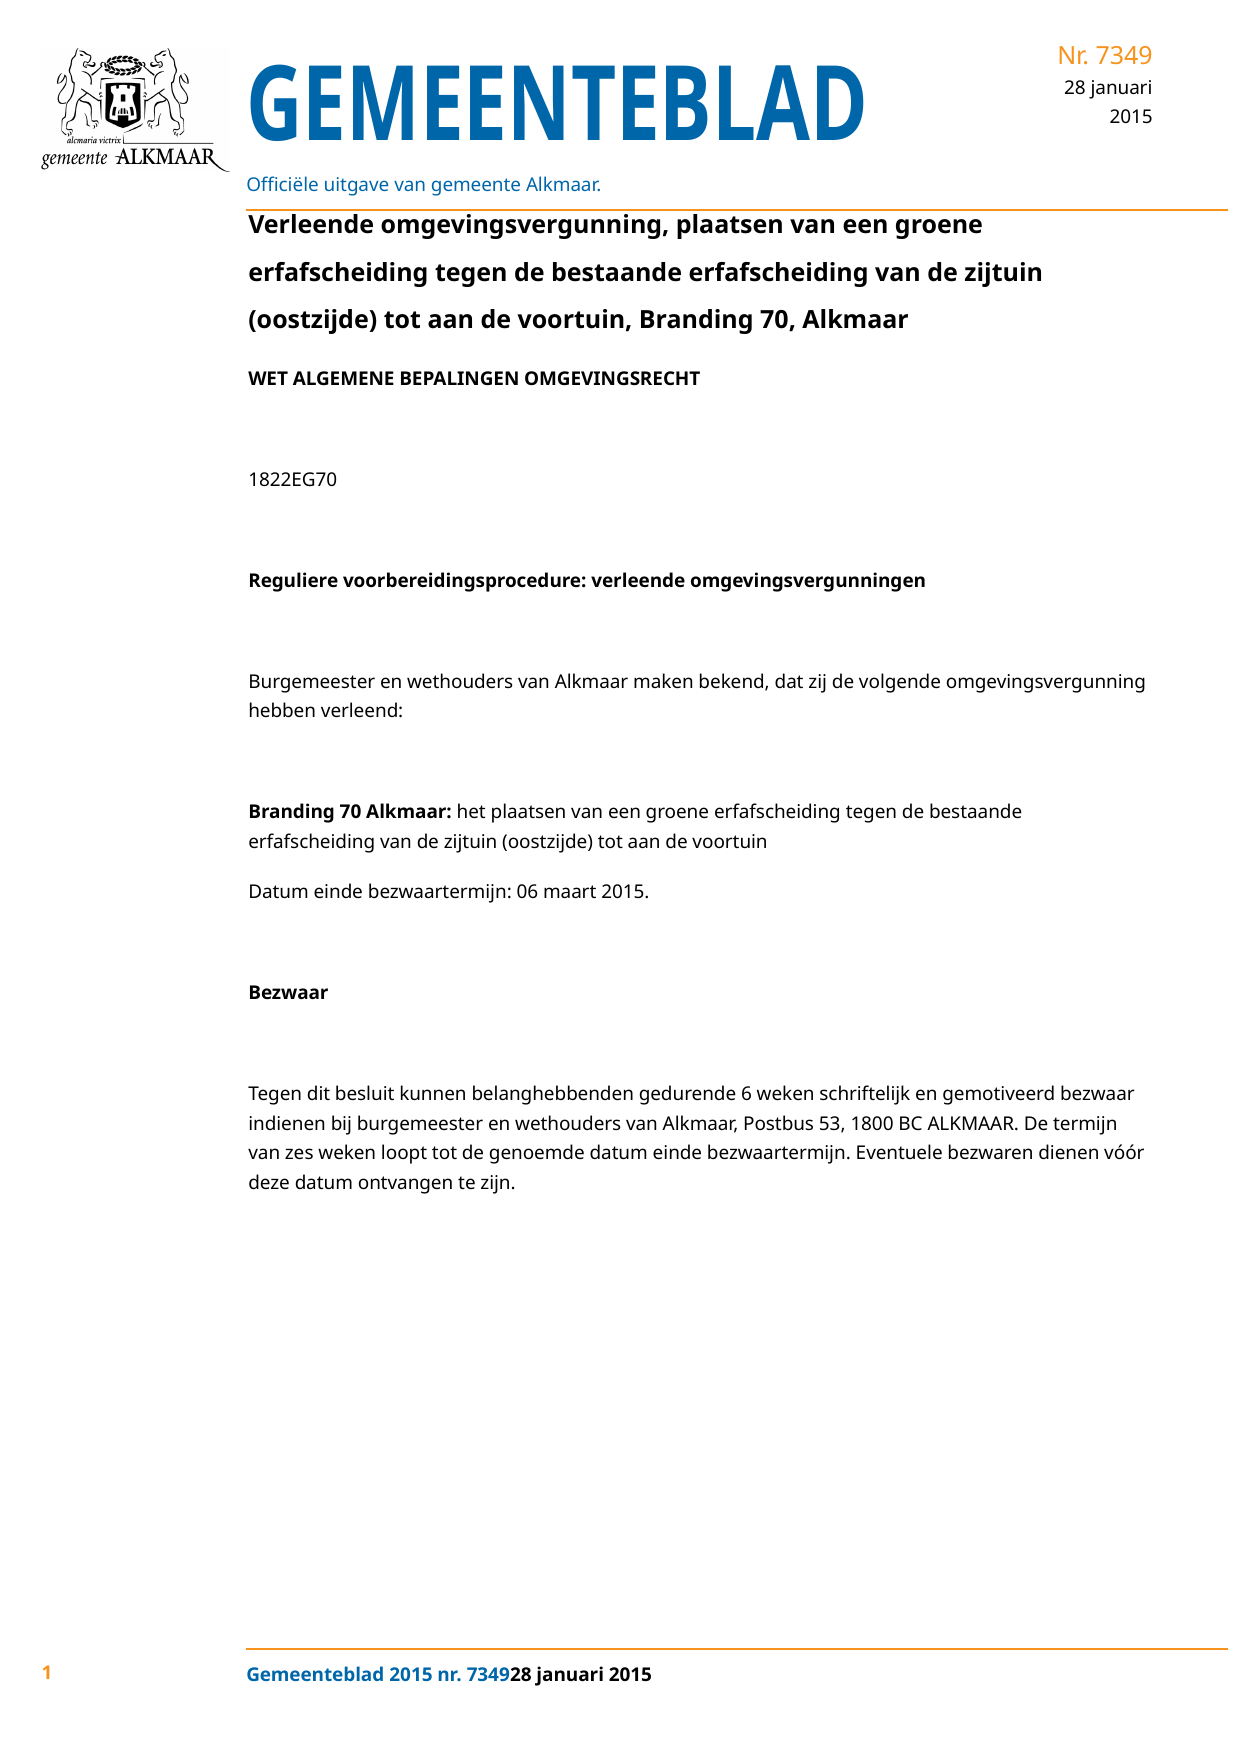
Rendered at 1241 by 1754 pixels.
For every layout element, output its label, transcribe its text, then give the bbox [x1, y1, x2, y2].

text Verleende omgevingsvergunning, plaatsen van een groene erfafscheiding tegen de bestaande erfafscheiding van de zijtuin (oostzijde) tot aan de voortuin, Branding 70, Alkmaar [248, 211, 1152, 336]
text Tegen dit besluit kunnen belanghebbenden gedurende 6 weken schriftelijk en gemotiveerd bezwaar indienen bij burgemeester en wethouders van Alkmaar, Postbus 53, 1800 BC ALKMAAR. De termijn van zes weken loopt tot de genoemde datum einde bezwaartermijn. Eventuele bezwaren dienen vóór deze datum ontvangen te zijn. [248, 1080, 1152, 1194]
text Burgemeester en wethouders van Alkmaar maken bekend, dat zij de volgende omgevingsvergunning hebben verleend: [248, 668, 1152, 723]
text WET ALGEMENE BEPALINGEN OMGEVINGSRECHT [248, 366, 1152, 391]
text Datum einde bezwaartermijn: 06 maart 2015. [248, 878, 1152, 904]
picture [41, 47, 231, 172]
text Branding 70 Alkmaar: het plaatsen van een groene erfafscheiding tegen de bestaande erfafscheiding van de zijtuin (oostzijde) tot aan de voortuin [248, 798, 1152, 854]
text 1822EG70 [248, 466, 1152, 492]
text Reguliere voorbereidingsprocedure: verleende omgevingsvergunningen [248, 567, 1152, 593]
text Bezwaar [248, 979, 1152, 1005]
